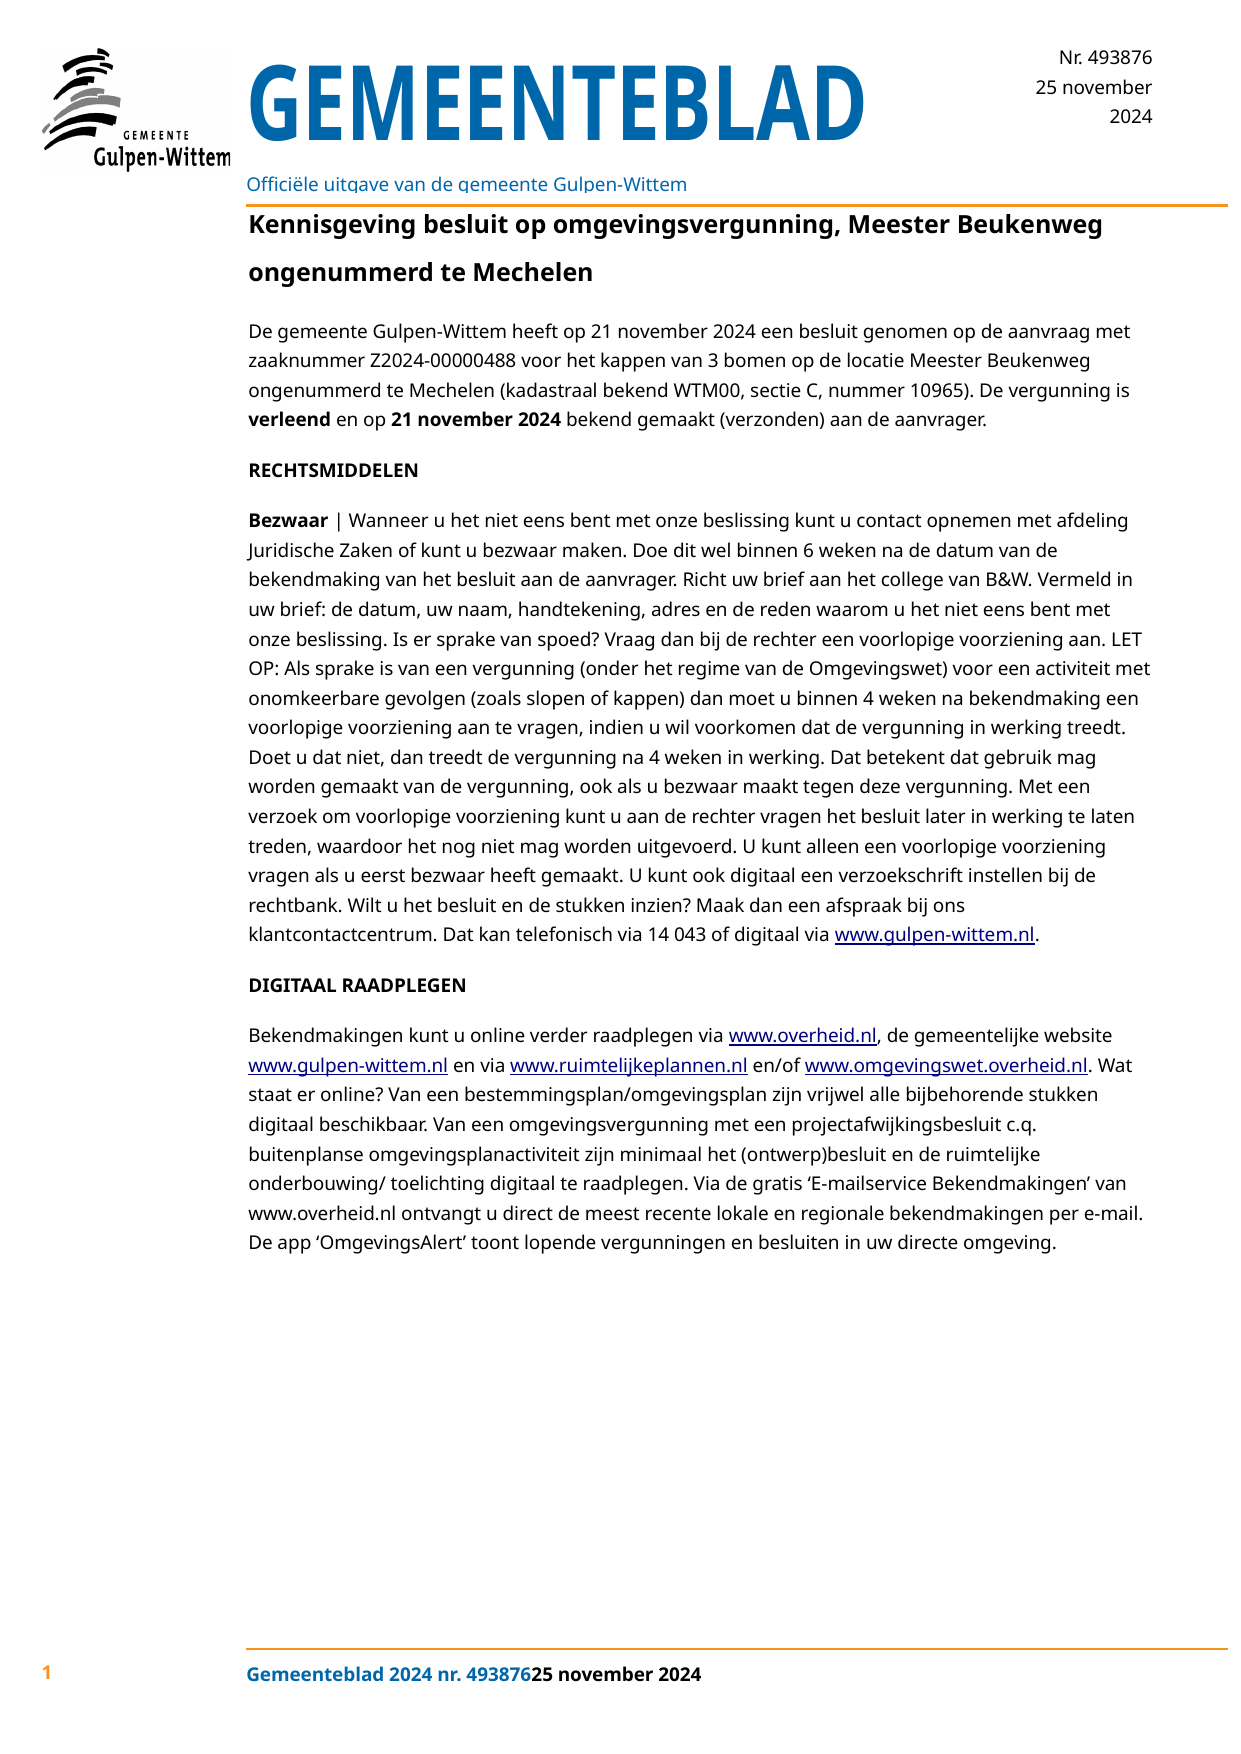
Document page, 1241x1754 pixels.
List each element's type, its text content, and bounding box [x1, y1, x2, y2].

text Kennisgeving besluit op omgevingsvergunning, Meester Beukenweg ongenummerd te Mechelen [248, 207, 1152, 288]
text DIGITAAL RAADPLEGEN [248, 972, 1152, 998]
text Bekendmakingen kunt u online verder raadplegen via www.overheid.nl, de gemeentelijke website www.gulpen-wittem.nl en via www.ruimtelijkeplannen.nl en/of www.omgevingswet.overheid.nl. Wat staat er online? Van een bestemmingsplan/omgevingsplan zijn vrijwel alle bijbehorende stukken digitaal beschikbaar. Van een omgevingsvergunning met een projectafwijkingsbesluit c.q. buitenplanse omgevingsplanactiviteit zijn minimaal het (ontwerp)besluit en de ruimtelijke onderbouwing/ toelichting digitaal te raadplegen. Via de gratis ‘E-mailservice Bekendmakingen’ van www.overheid.nl ontvangt u direct de meest recente lokale en regionale bekendmakingen per e-mail. De app ‘OmgevingsAlert’ toont lopende vergunningen en besluiten in uw directe omgeving. [248, 1022, 1152, 1255]
picture [41, 47, 231, 172]
text De gemeente Gulpen-Wittem heeft op 21 november 2024 een besluit genomen op de aanvraag met zaaknummer Z2024-00000488 voor het kappen van 3 bomen op de locatie Meester Beukenweg ongenummerd te Mechelen (kadastraal bekend WTM00, sectie C, nummer 10965). De vergunning is verleend en op 21 november 2024 bekend gemaakt (verzonden) aan de aanvrager. [248, 318, 1152, 432]
text RECHTSMIDDELEN [248, 457, 1152, 483]
text Bezwaar | Wanneer u het niet eens bent met onze beslissing kunt u contact opnemen met afdeling Juridische Zaken of kunt u bezwaar maken. Doe dit wel binnen 6 weken na de datum van de bekendmaking van het besluit aan de aanvrager. Richt uw brief aan het college van B&W. Vermeld in uw brief: de datum, uw naam, handtekening, adres en de reden waarom u het niet eens bent met onze beslissing. Is er sprake van spoed? Vraag dan bij de rechter een voorlopige voorziening aan. LET OP: Als sprake is van een vergunning (onder het regime van de Omgevingswet) voor een activiteit met onomkeerbare gevolgen (zoals slopen of kappen) dan moet u binnen 4 weken na bekendmaking een voorlopige voorziening aan te vragen, indien u wil voorkomen dat de vergunning in werking treedt. Doet u dat niet, dan treedt de vergunning na 4 weken in werking. Dat betekent dat gebruik mag worden gemaakt van de vergunning, ook als u bezwaar maakt tegen deze vergunning. Met een verzoek om voorlopige voorziening kunt u aan de rechter vragen het besluit later in werking te laten treden, waardoor het nog niet mag worden uitgevoerd. U kunt alleen een voorlopige voorziening vragen als u eerst bezwaar heeft gemaakt. U kunt ook digitaal een verzoekschrift instellen bij de rechtbank. Wilt u het besluit en de stukken inzien? Maak dan een afspraak bij ons klantcontactcentrum. Dat kan telefonisch via 14 043 of digitaal via www.gulpen-wittem.nl. [248, 507, 1152, 947]
